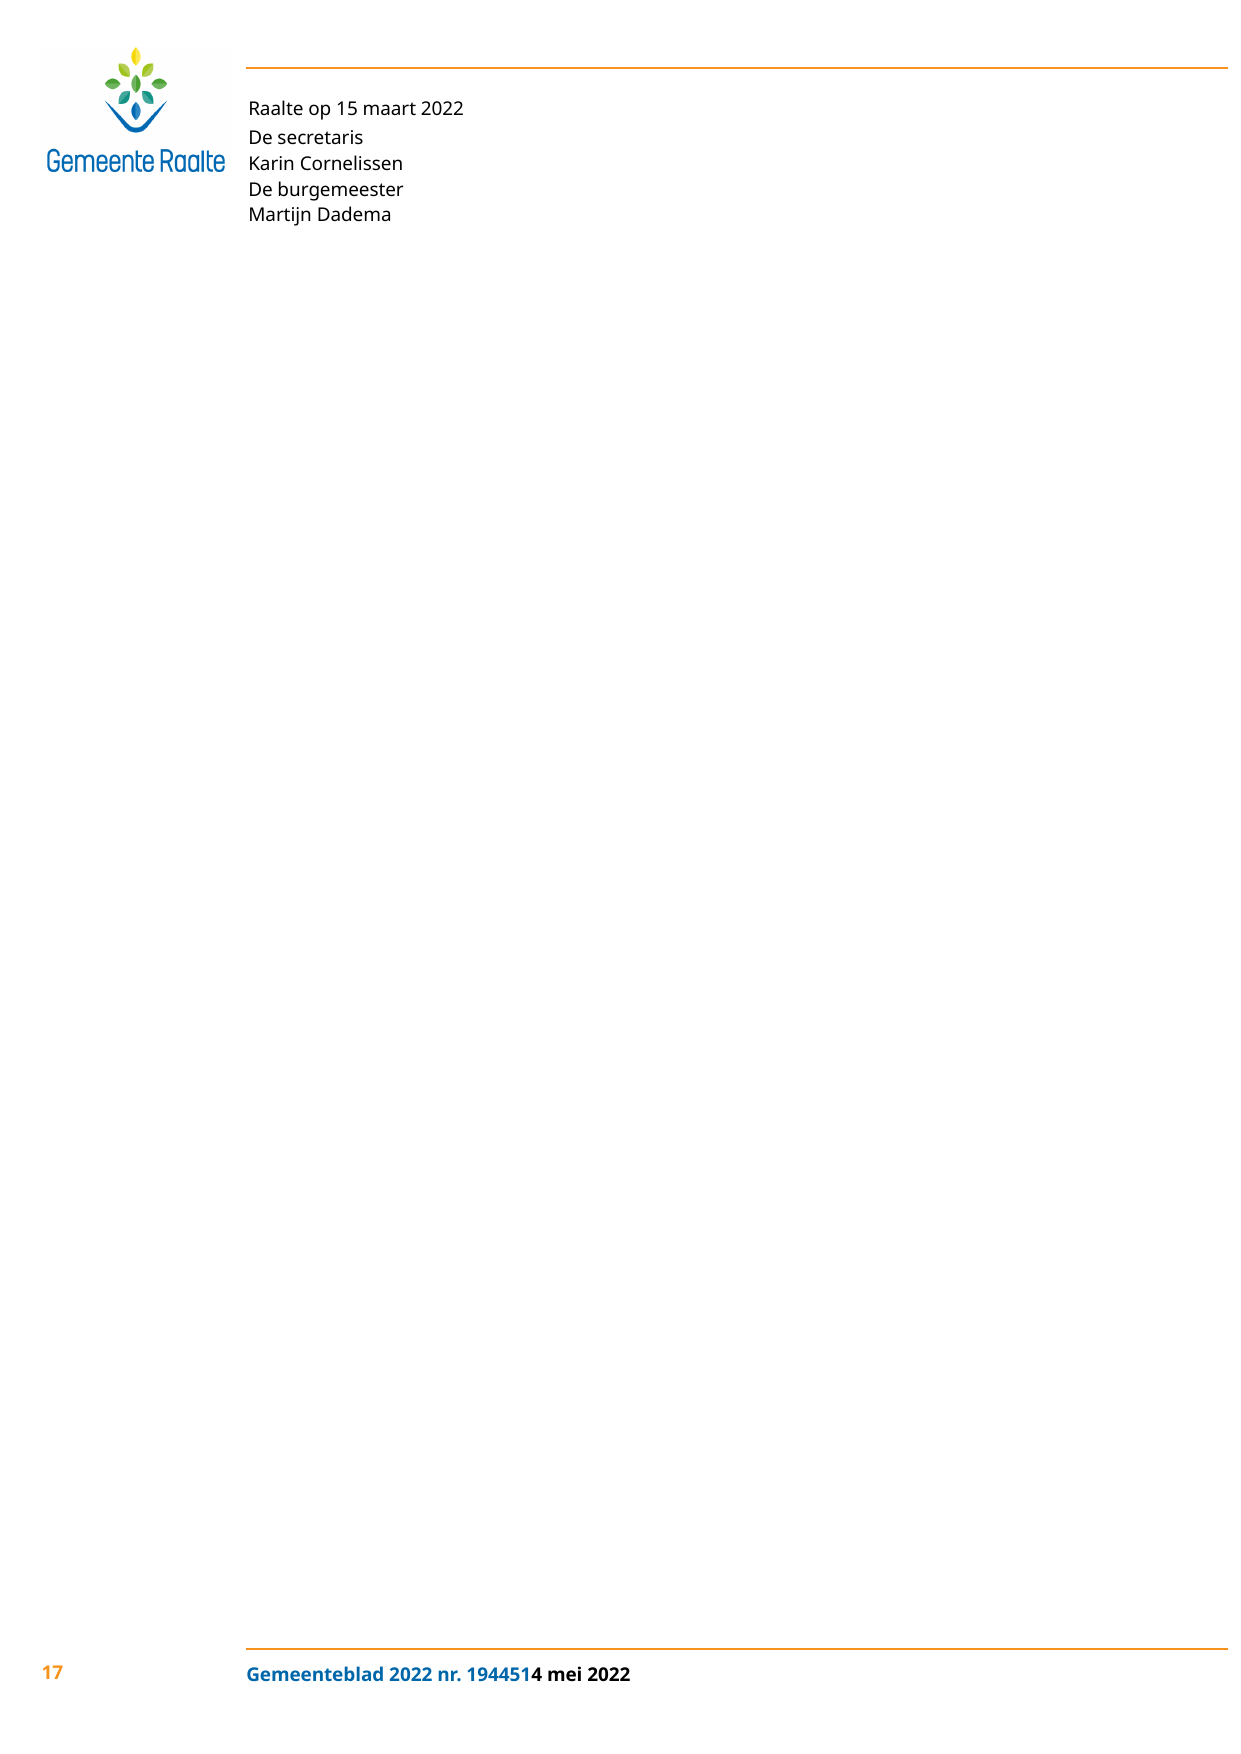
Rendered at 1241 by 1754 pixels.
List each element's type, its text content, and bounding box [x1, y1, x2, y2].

text Raalte op 15 maart 2022 [248, 95, 1152, 121]
text De burgemeester [248, 176, 1152, 202]
text Karin Cornelissen [248, 150, 1152, 176]
text Martijn Dadema [248, 202, 1152, 227]
picture [41, 47, 231, 172]
text De secretaris [248, 124, 1152, 150]
